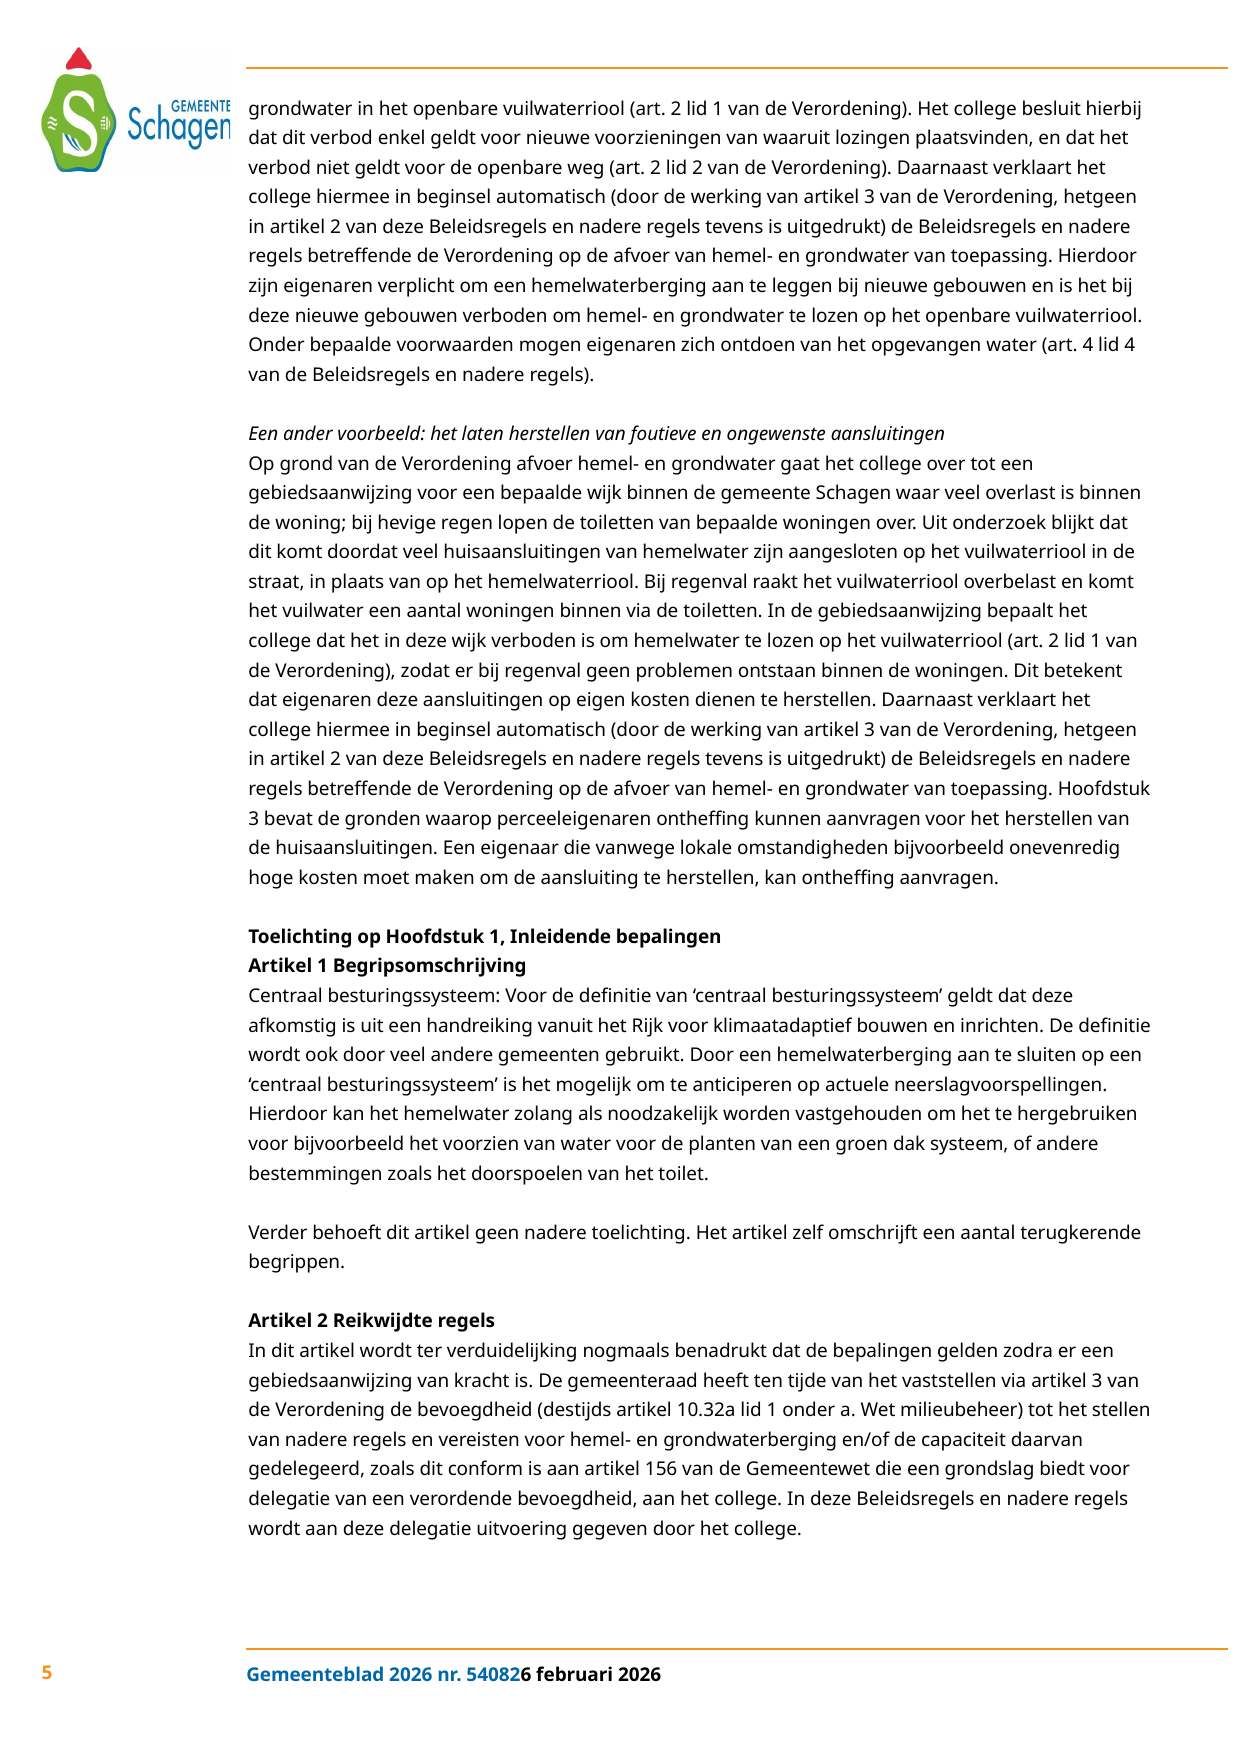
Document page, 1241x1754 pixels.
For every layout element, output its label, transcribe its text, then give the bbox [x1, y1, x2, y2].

text In dit artikel wordt ter verduidelijking nogmaals benadrukt dat de bepalingen gelden zodra er een gebiedsaanwijzing van kracht is. De gemeenteraad heeft ten tijde van het vaststellen via artikel 3 van de Verordening de bevoegdheid (destijds artikel 10.32a lid 1 onder a. Wet milieubeheer) tot het stellen van nadere regels en vereisten voor hemel- en grondwaterberging en/of de capaciteit daarvan gedelegeerd, zoals dit conform is aan artikel 156 van de Gemeentewet die een grondslag biedt voor delegatie van een verordende bevoegdheid, aan het college. In deze Beleidsregels en nadere regels wordt aan deze delegatie uitvoering gegeven door het college. [248, 1337, 1152, 1541]
text Toelichting op Hoofdstuk 1, Inleidende bepalingen [248, 923, 1152, 949]
text Verder behoeft dit artikel geen nadere toelichting. Het artikel zelf omschrijft een aantal terugkerende begrippen. [248, 1219, 1152, 1274]
text Artikel 1 Begripsomschrijving [248, 953, 1152, 978]
text Artikel 2 Reikwijdte regels [248, 1308, 1152, 1333]
picture [41, 47, 231, 172]
text Op grond van de Verordening afvoer hemel- en grondwater gaat het college over tot een gebiedsaanwijzing voor een bepaalde wijk binnen de gemeente Schagen waar veel overlast is binnen de woning; bij hevige regen lopen de toiletten van bepaalde woningen over. Uit onderzoek blijkt dat dit komt doordat veel huisaansluitingen van hemelwater zijn aangesloten op het vuilwaterriool in de straat, in plaats van op het hemelwaterriool. Bij regenval raakt het vuilwaterriool overbelast en komt het vuilwater een aantal woningen binnen via de toiletten. In de gebiedsaanwijzing bepaalt het college dat het in deze wijk verboden is om hemelwater te lozen op het vuilwaterriool (art. 2 lid 1 van de Verordening), zodat er bij regenval geen problemen ontstaan binnen de woningen. Dit betekent dat eigenaren deze aansluitingen op eigen kosten dienen te herstellen. Daarnaast verklaart het college hiermee in beginsel automatisch (door de werking van artikel 3 van de Verordening, hetgeen in artikel 2 van deze Beleidsregels en nadere regels tevens is uitgedrukt) de Beleidsregels en nadere regels betreffende de Verordening op de afvoer van hemel- en grondwater van toepassing. Hoofdstuk 3 bevat de gronden waarop perceeleigenaren ontheffing kunnen aanvragen voor het herstellen van de huisaansluitingen. Een eigenaar die vanwege lokale omstandigheden bijvoorbeeld onevenredig hoge kosten moet maken om de aansluiting te herstellen, kan ontheffing aanvragen. [248, 450, 1152, 890]
text Een ander voorbeeld: het laten herstellen van foutieve en ongewenste aansluitingen [248, 420, 1152, 446]
text grondwater in het openbare vuilwaterriool (art. 2 lid 1 van de Verordening). Het college besluit hierbij dat dit verbod enkel geldt voor nieuwe voorzieningen van waaruit lozingen plaatsvinden, en dat het verbod niet geldt voor de openbare weg (art. 2 lid 2 van de Verordening). Daarnaast verklaart het college hiermee in beginsel automatisch (door de werking van artikel 3 van de Verordening, hetgeen in artikel 2 van deze Beleidsregels en nadere regels tevens is uitgedrukt) de Beleidsregels en nadere regels betreffende de Verordening op de afvoer van hemel- en grondwater van toepassing. Hierdoor zijn eigenaren verplicht om een hemelwaterberging aan te leggen bij nieuwe gebouwen en is het bij deze nieuwe gebouwen verboden om hemel- en grondwater te lozen op het openbare vuilwaterriool. Onder bepaalde voorwaarden mogen eigenaren zich ontdoen van het opgevangen water (art. 4 lid 4 van de Beleidsregels en nadere regels). [248, 95, 1152, 387]
text Centraal besturingssysteem: Voor de definitie van ‘centraal besturingssysteem’ geldt dat deze afkomstig is uit een handreiking vanuit het Rijk voor klimaatadaptief bouwen en inrichten. De definitie wordt ook door veel andere gemeenten gebruikt. Door een hemelwaterberging aan te sluiten op een ‘centraal besturingssysteem’ is het mogelijk om te anticiperen op actuele neerslagvoorspellingen. Hierdoor kan het hemelwater zolang als noodzakelijk worden vastgehouden om het te hergebruiken voor bijvoorbeeld het voorzien van water voor de planten van een groen dak systeem, of andere bestemmingen zoals het doorspoelen van het toilet. [248, 982, 1152, 1186]
